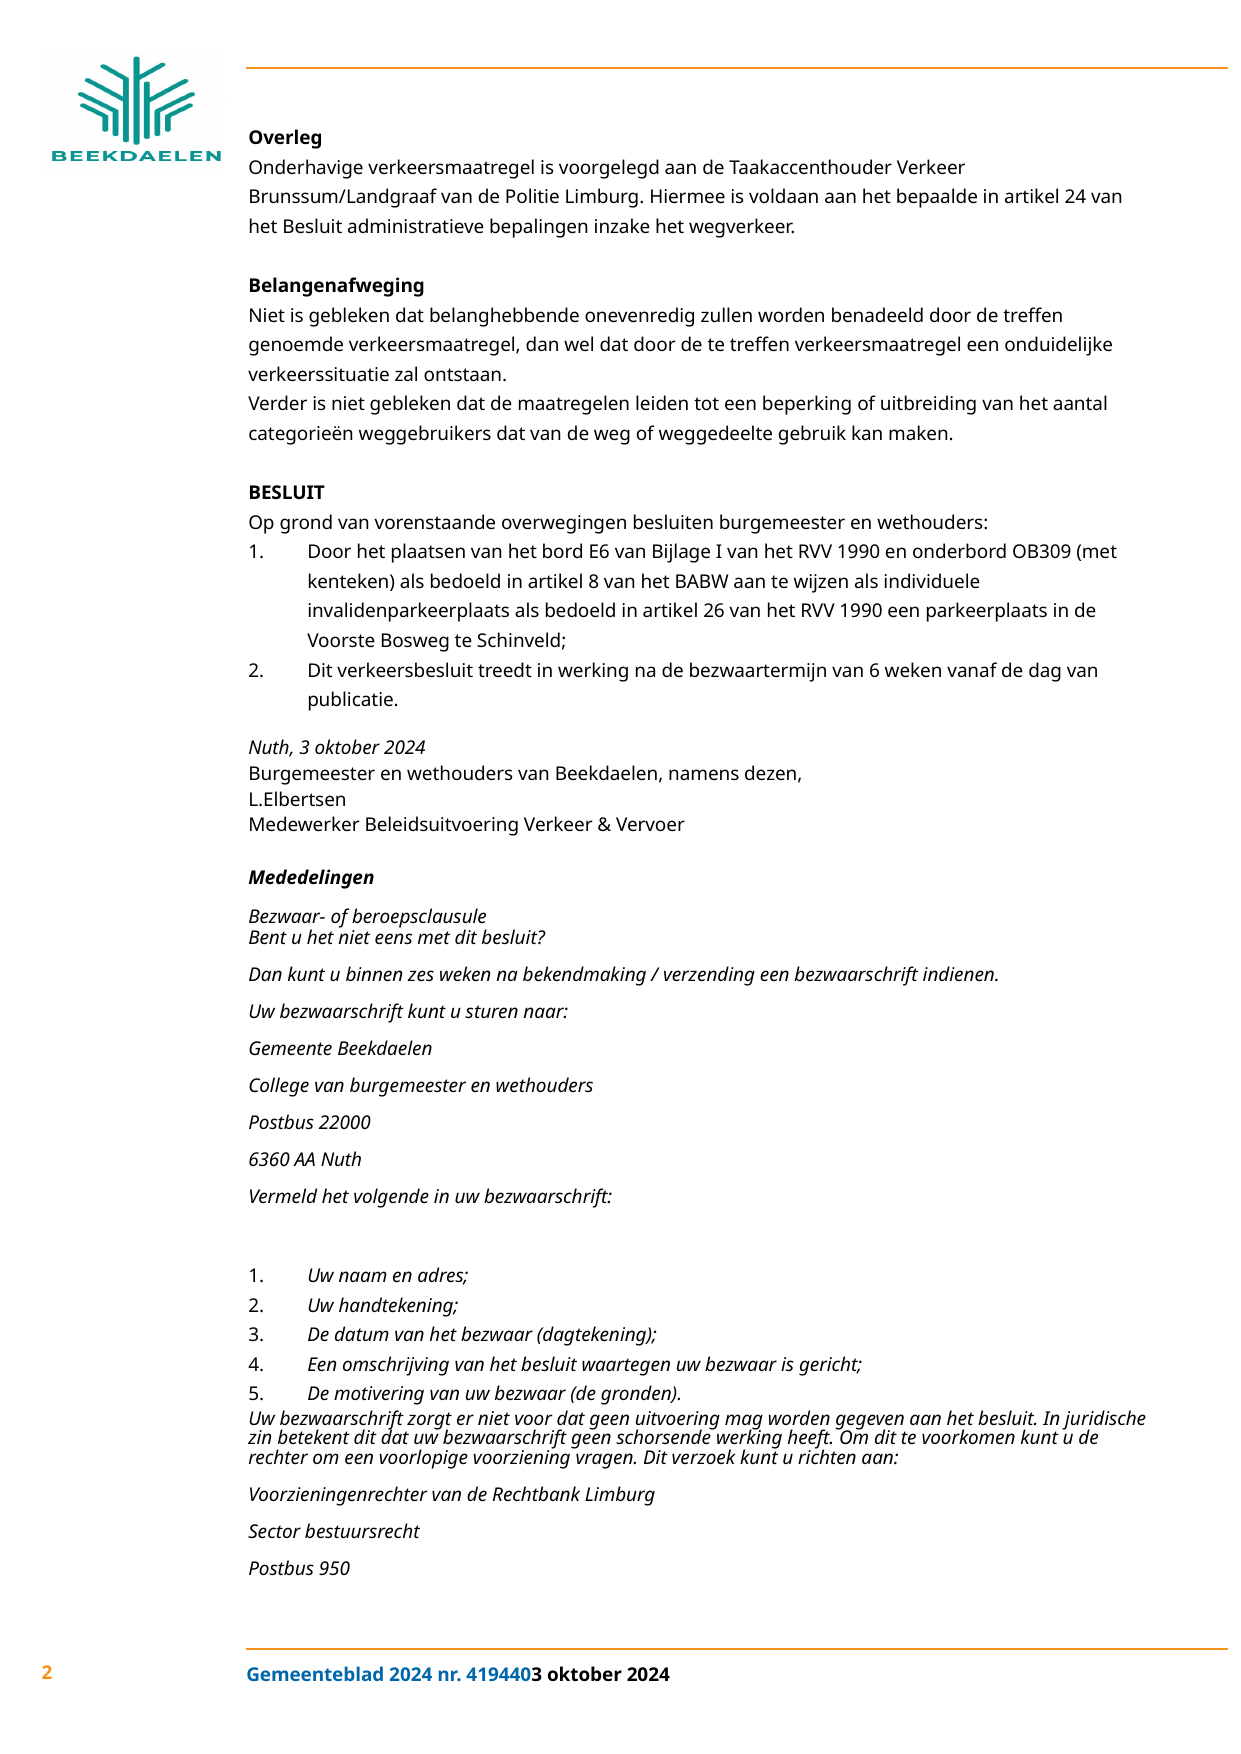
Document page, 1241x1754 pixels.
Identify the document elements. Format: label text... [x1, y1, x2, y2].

text Mededelingen [248, 864, 1152, 890]
text Op grond van vorenstaande overwegingen besluiten burgemeester en wethouders: [248, 509, 1152, 535]
text Niet is gebleken dat belanghebbende onevenredig zullen worden benadeeld door de treffen genoemde verkeersmaatregel, dan wel dat door de te treffen verkeersmaatregel een onduidelijke verkeerssituatie zal ontstaan. [248, 302, 1152, 387]
text Belangenafweging [248, 272, 1152, 298]
list De motivering van uw bezwaar (de gronden). [248, 1381, 1152, 1406]
text Sector bestuursrecht [248, 1523, 1152, 1542]
list De datum van het bezwaar (dagtekening); [248, 1321, 1152, 1347]
text BESLUIT [248, 479, 1152, 505]
text College van burgemeester en wethouders [248, 1077, 1152, 1097]
text Onderhavige verkeersmaatregel is voorgelegd aan de Taakaccenthouder Verkeer Brunssum/Landgraaf van de Politie Limburg. Hiermee is voldaan aan het bepaalde in artikel 24 van het Besluit administratieve bepalingen inzake het wegverkeer. [248, 154, 1152, 239]
text Overleg [248, 124, 1152, 150]
text Verder is niet gebleken dat de maatregelen leiden tot een beperking of uitbreiding van het aantal categorieën weggebruikers dat van de weg of weggedeelte gebruik kan maken. [248, 391, 1152, 446]
text Nuth, 3 oktober 2024 [248, 734, 1152, 760]
text 6360 AA Nuth [248, 1151, 1152, 1171]
text Bezwaar- of beroepsclausule [248, 904, 1152, 929]
text Uw bezwaarschrift zorgt er niet voor dat geen uitvoering mag worden gegeven aan het besluit. In juridische zin betekent dit dat uw bezwaarschrift geen schorsende werking heeft. Om dit te voorkomen kunt u de rechter om een voorlopige voorziening vragen. Dit verzoek kunt u richten aan: [248, 1410, 1152, 1468]
text Dan kunt u binnen zes weken na bekendmaking / verzending een bezwaarschrift indienen. [248, 966, 1152, 986]
text Postbus 950 [248, 1559, 1152, 1579]
list Uw naam en adres; [248, 1262, 1152, 1288]
text Vermeld het volgende in uw bezwaarschrift: [248, 1188, 1152, 1207]
picture [41, 47, 231, 172]
text Voorzieningenrechter van de Rechtbank Limburg [248, 1486, 1152, 1505]
text Gemeente Beekdaelen [248, 1040, 1152, 1059]
list Een omschrijving van het besluit waartegen uw bezwaar is gericht; [248, 1351, 1152, 1377]
text Bent u het niet eens met dit besluit? [248, 929, 1152, 949]
text Postbus 22000 [248, 1114, 1152, 1133]
text L.Elbertsen [248, 786, 1152, 811]
text Uw bezwaarschrift kunt u sturen naar: [248, 1003, 1152, 1023]
list Dit verkeersbesluit treedt in werking na de bezwaartermijn van 6 weken vanaf de dag van publicatie. [248, 657, 1152, 712]
list Door het plaatsen van het bord E6 van Bijlage I van het RVV 1990 en onderbord OB309 (met kenteken) als bedoeld in artikel 8 van het BABW aan te wijzen als individuele invalidenparkeerplaats als bedoeld in artikel 26 van het RVV 1990 een parkeerplaats in de Voorste Bosweg te Schinveld; [248, 538, 1152, 653]
list Uw handtekening; [248, 1292, 1152, 1317]
text Burgemeester en wethouders van Beekdaelen, namens dezen, [248, 760, 1152, 786]
text Medewerker Beleidsuitvoering Verkeer & Vervoer [248, 811, 1152, 837]
